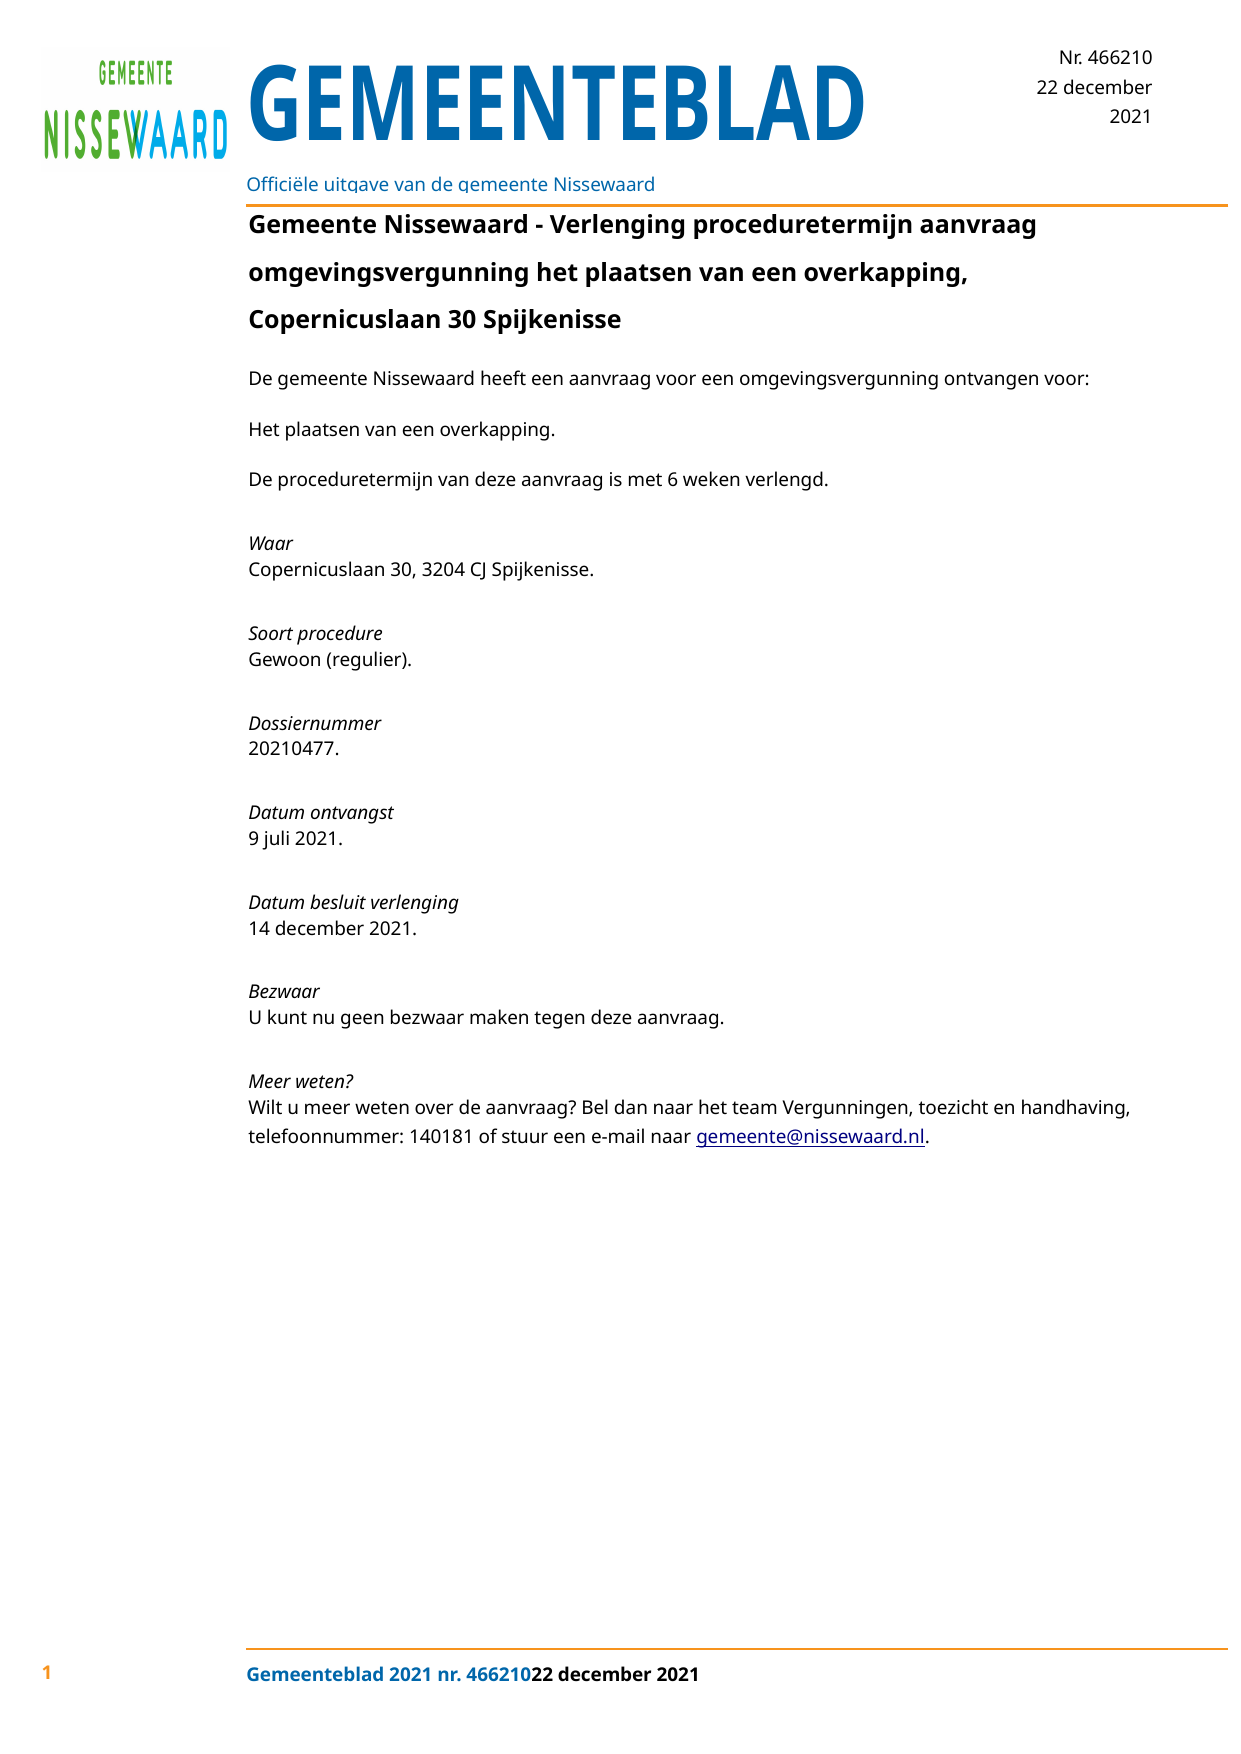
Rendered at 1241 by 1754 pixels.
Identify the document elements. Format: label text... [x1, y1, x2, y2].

text 9 juli 2021. [248, 825, 1152, 851]
text 20210477. [248, 735, 1152, 761]
text Dossiernummer [248, 710, 1152, 735]
text Datum ontvangst [248, 799, 1152, 825]
text U kunt nu geen bezwaar maken tegen deze aanvraag. [248, 1004, 1152, 1030]
text Waar [248, 530, 1152, 556]
text Soort procedure [248, 620, 1152, 646]
text Gewoon (regulier). [248, 646, 1152, 671]
text De gemeente Nissewaard heeft een aanvraag voor een omgevingsvergunning ontvangen voor: [248, 366, 1152, 391]
picture [41, 47, 231, 172]
text Datum besluit verlenging [248, 889, 1152, 915]
text Bezwaar [248, 979, 1152, 1004]
text 14 december 2021. [248, 915, 1152, 941]
text Gemeente Nissewaard - Verlenging proceduretermijn aanvraag omgevingsvergunning het plaatsen van een overkapping, Copernicuslaan 30 Spijkenisse [248, 207, 1152, 336]
text Meer weten? [248, 1068, 1152, 1094]
text Wilt u meer weten over de aanvraag? Bel dan naar het team Vergunningen, toezicht en handhaving, telefoonnummer: 140181 of stuur een e-mail naar gemeente@nissewaard.nl. [248, 1094, 1152, 1149]
text Het plaatsen van een overkapping. [248, 416, 1152, 442]
text Copernicuslaan 30, 3204 CJ Spijkenisse. [248, 556, 1152, 582]
text De proceduretermijn van deze aanvraag is met 6 weken verlengd. [248, 466, 1152, 492]
